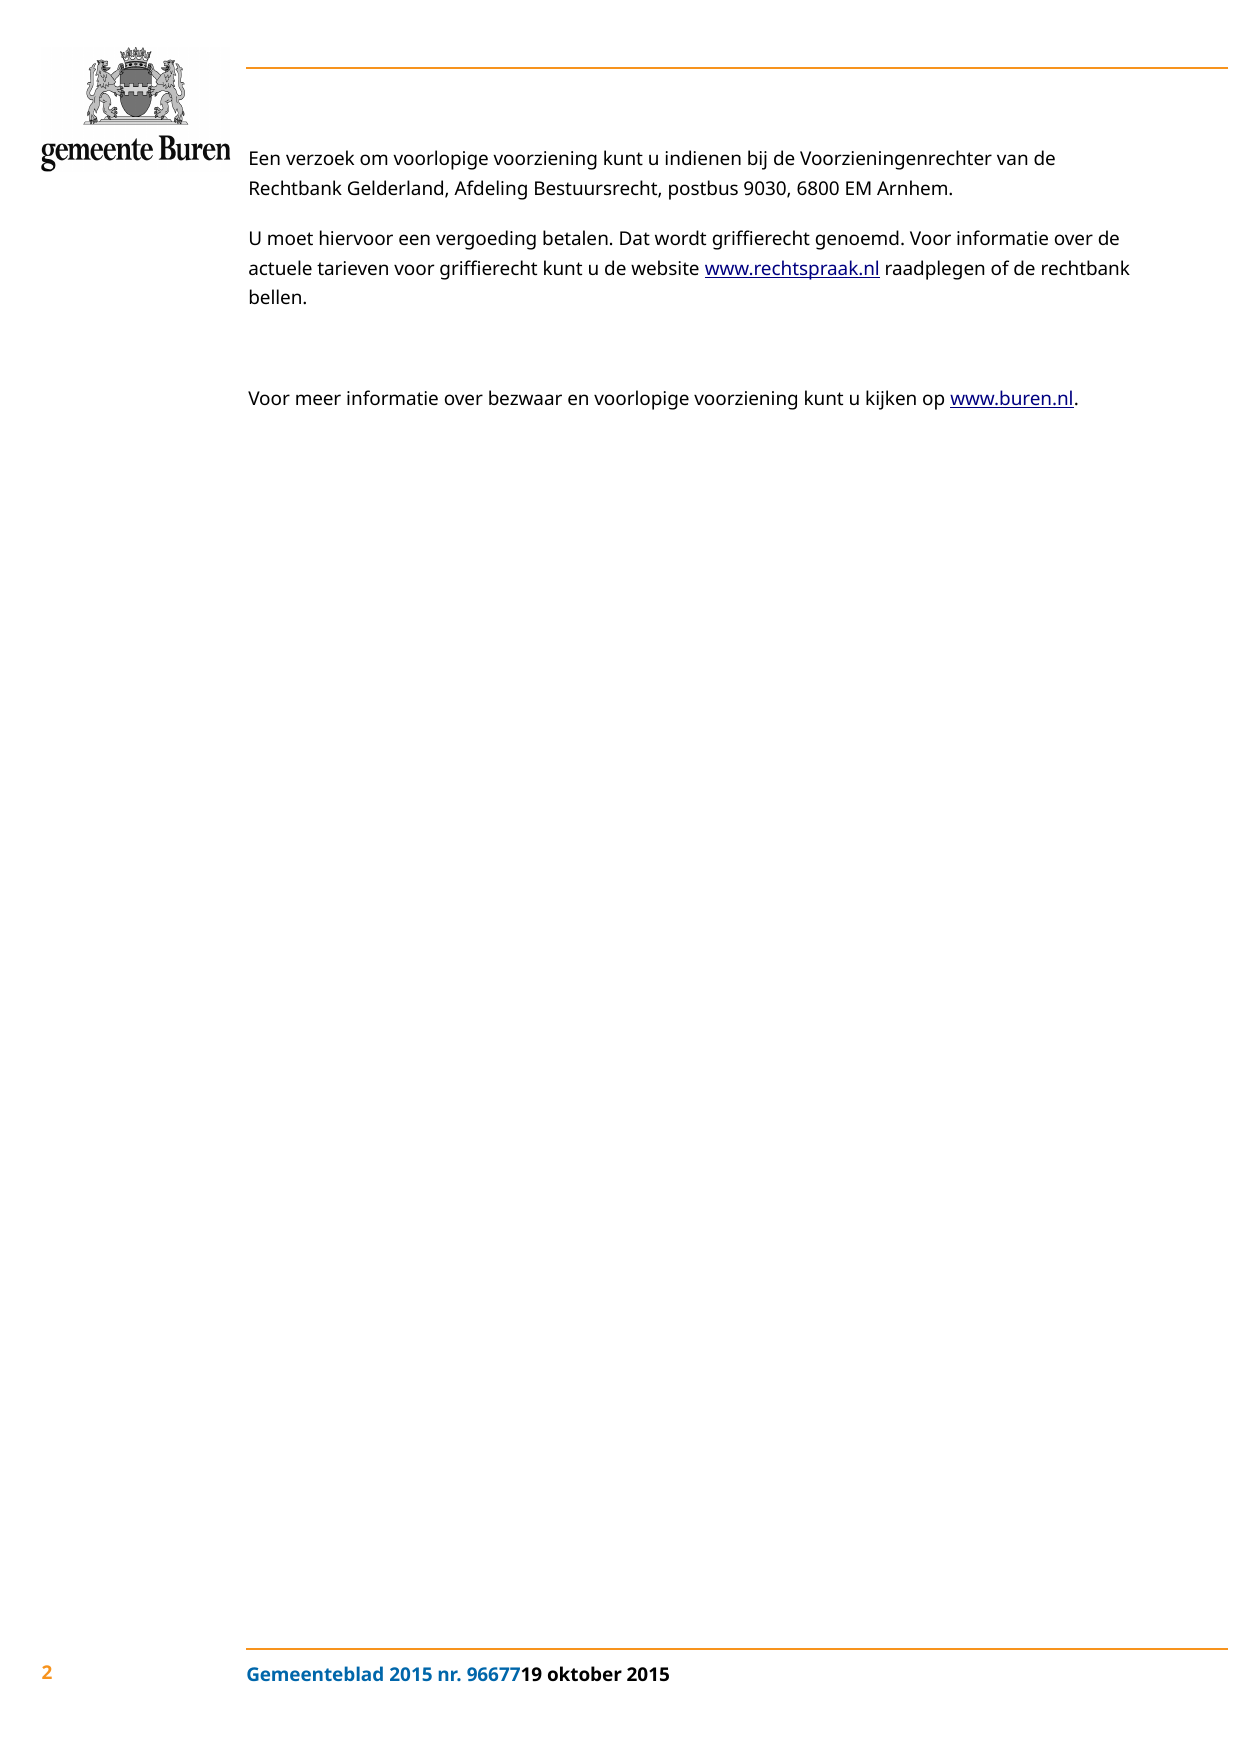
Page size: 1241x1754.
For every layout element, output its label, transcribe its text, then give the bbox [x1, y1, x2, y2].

text U moet hiervoor een vergoeding betalen. Dat wordt griffierecht genoemd. Voor informatie over de actuele tarieven voor griffierecht kunt u de website www.rechtspraak.nl raadplegen of de rechtbank bellen. [248, 225, 1152, 310]
picture [41, 47, 231, 172]
text Voor meer informatie over bezwaar en voorlopige voorziening kunt u kijken op www.buren.nl. [248, 385, 1152, 411]
text Een verzoek om voorlopige voorziening kunt u indienen bij de Voorzieningenrechter van de Rechtbank Gelderland, Afdeling Bestuursrecht, postbus 9030, 6800 EM Arnhem. [248, 145, 1152, 201]
